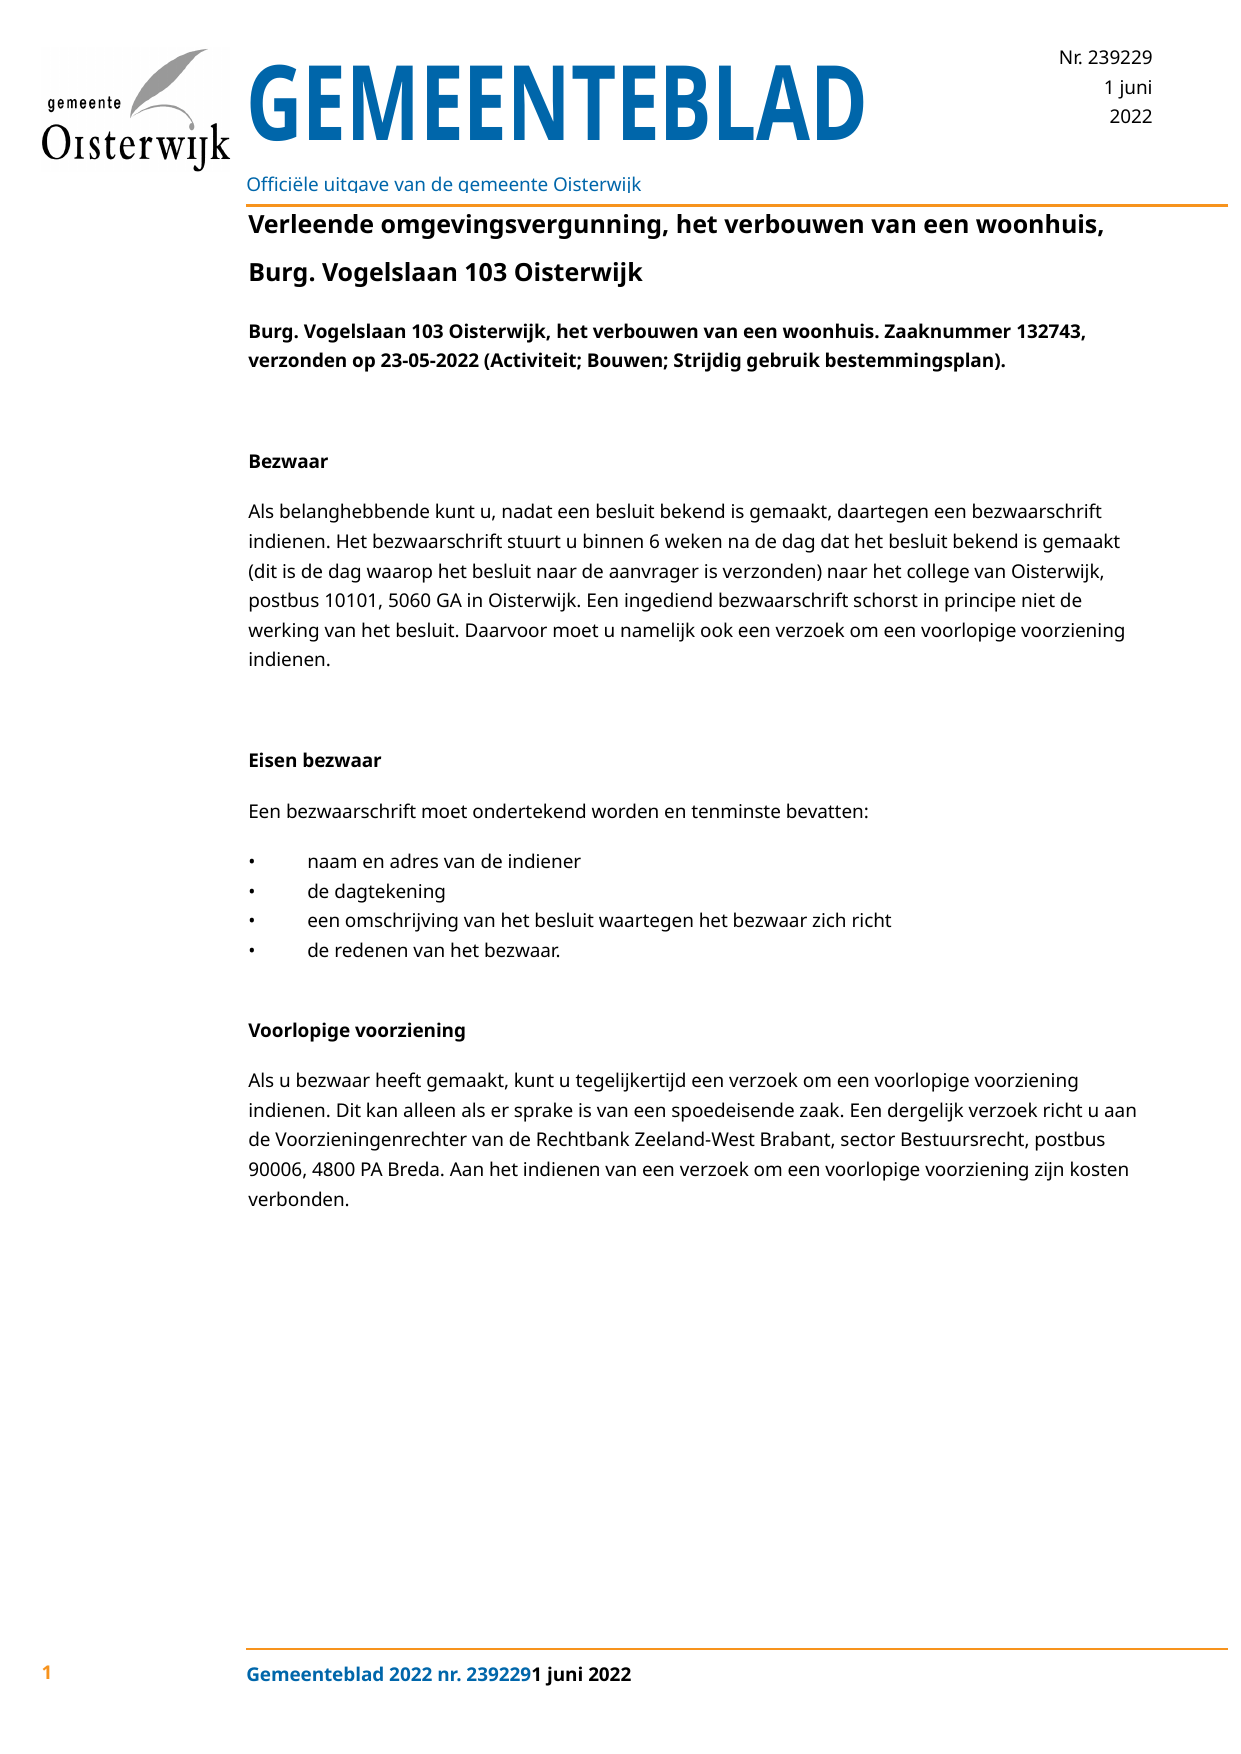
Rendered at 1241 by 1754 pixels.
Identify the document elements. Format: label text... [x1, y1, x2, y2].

picture [41, 47, 231, 172]
list naam en adres van de indiener [248, 848, 1152, 874]
text Een bezwaarschrift moet ondertekend worden en tenminste bevatten: [248, 798, 1152, 824]
list de dagtekening [248, 878, 1152, 904]
text Verleende omgevingsvergunning, het verbouwen van een woonhuis, Burg. Vogelslaan 103 Oisterwijk [248, 207, 1152, 288]
text Als u bezwaar heeft gemaakt, kunt u tegelijkertijd een verzoek om een voorlopige voorziening indienen. Dit kan alleen als er sprake is van een spoedeisende zaak. Een dergelijk verzoek richt u aan de Voorzieningenrechter van de Rechtbank Zeeland-West Brabant, sector Bestuursrecht, postbus 90006, 4800 PA Breda. Aan het indienen van een verzoek om een voorlopige voorziening zijn kosten verbonden. [248, 1067, 1152, 1212]
text Bezwaar [248, 448, 1152, 474]
text Als belanghebbende kunt u, nadat een besluit bekend is gemaakt, daartegen een bezwaarschrift indienen. Het bezwaarschrift stuurt u binnen 6 weken na de dag dat het besluit bekend is gemaakt (dit is de dag waarop het besluit naar de aanvrager is verzonden) naar het college van Oisterwijk, postbus 10101, 5060 GA in Oisterwijk. Een ingediend bezwaarschrift schorst in principe niet de werking van het besluit. Daarvoor moet u namelijk ook een verzoek om een voorlopige voorziening indienen. [248, 499, 1152, 672]
text Burg. Vogelslaan 103 Oisterwijk, het verbouwen van een woonhuis. Zaaknummer 132743, verzonden op 23-05-2022 (Activiteit; Bouwen; Strijdig gebruik bestemmingsplan). [248, 318, 1152, 373]
text Voorlopige voorziening [248, 1017, 1152, 1043]
text Eisen bezwaar [248, 747, 1152, 773]
list de redenen van het bezwaar. [248, 937, 1152, 963]
list een omschrijving van het besluit waartegen het bezwaar zich richt [248, 907, 1152, 933]
